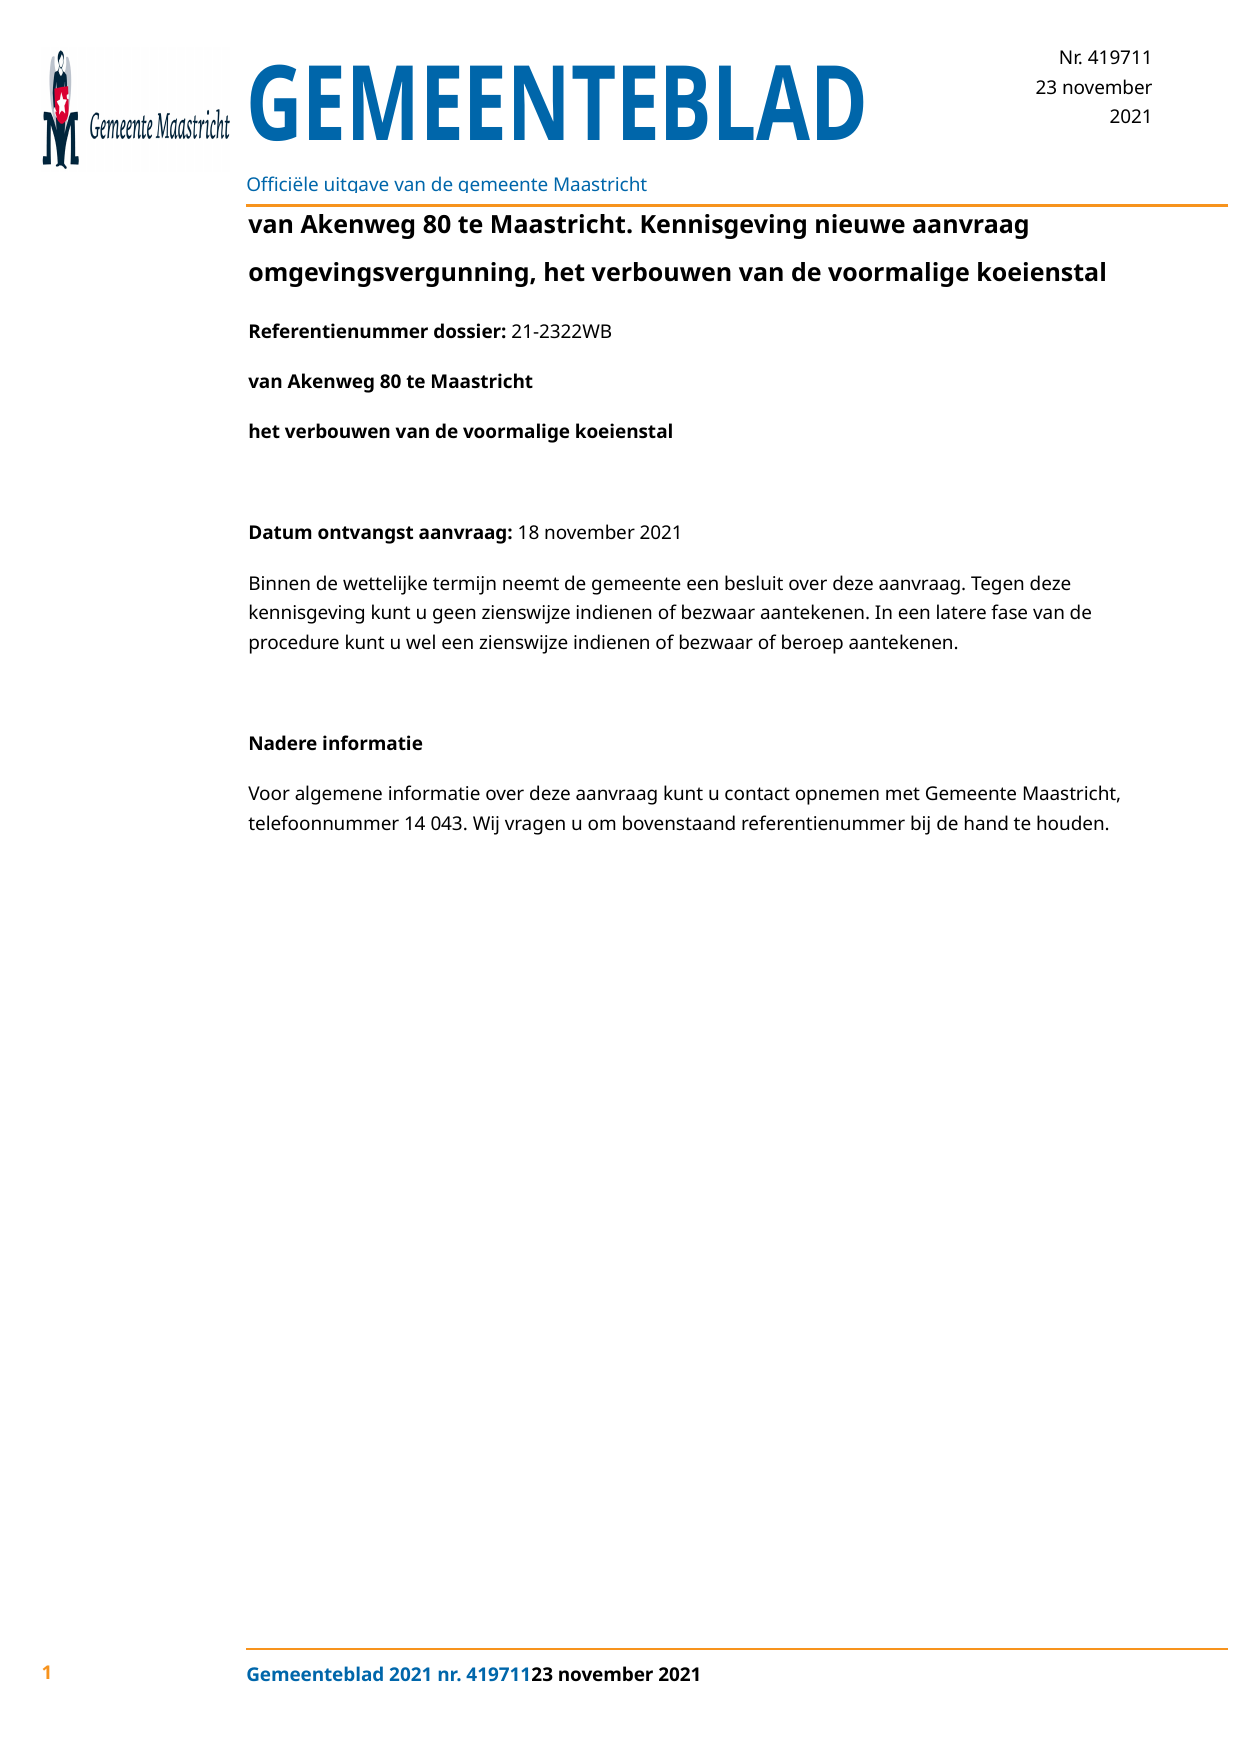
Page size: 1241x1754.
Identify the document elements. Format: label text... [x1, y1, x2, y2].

text het verbouwen van de voormalige koeienstal [248, 419, 1152, 444]
picture [41, 47, 231, 172]
text Binnen de wettelijke termijn neemt de gemeente een besluit over deze aanvraag. Tegen deze kennisgeving kunt u geen zienswijze indienen of bezwaar aantekenen. In een latere fase van de procedure kunt u wel een zienswijze indienen of bezwaar of beroep aantekenen. [248, 570, 1152, 655]
text Referentienummer dossier: 21-2322WB [248, 318, 1152, 344]
text van Akenweg 80 te Maastricht. Kennisgeving nieuwe aanvraag omgevingsvergunning, het verbouwen van de voormalige koeienstal [248, 207, 1152, 288]
text van Akenweg 80 te Maastricht [248, 368, 1152, 394]
text Nadere informatie [248, 730, 1152, 756]
text Voor algemene informatie over deze aanvraag kunt u contact opnemen met Gemeente Maastricht, telefoonnummer 14 043. Wij vragen u om bovenstaand referentienummer bij de hand te houden. [248, 780, 1152, 836]
text Datum ontvangst aanvraag: 18 november 2021 [248, 519, 1152, 545]
